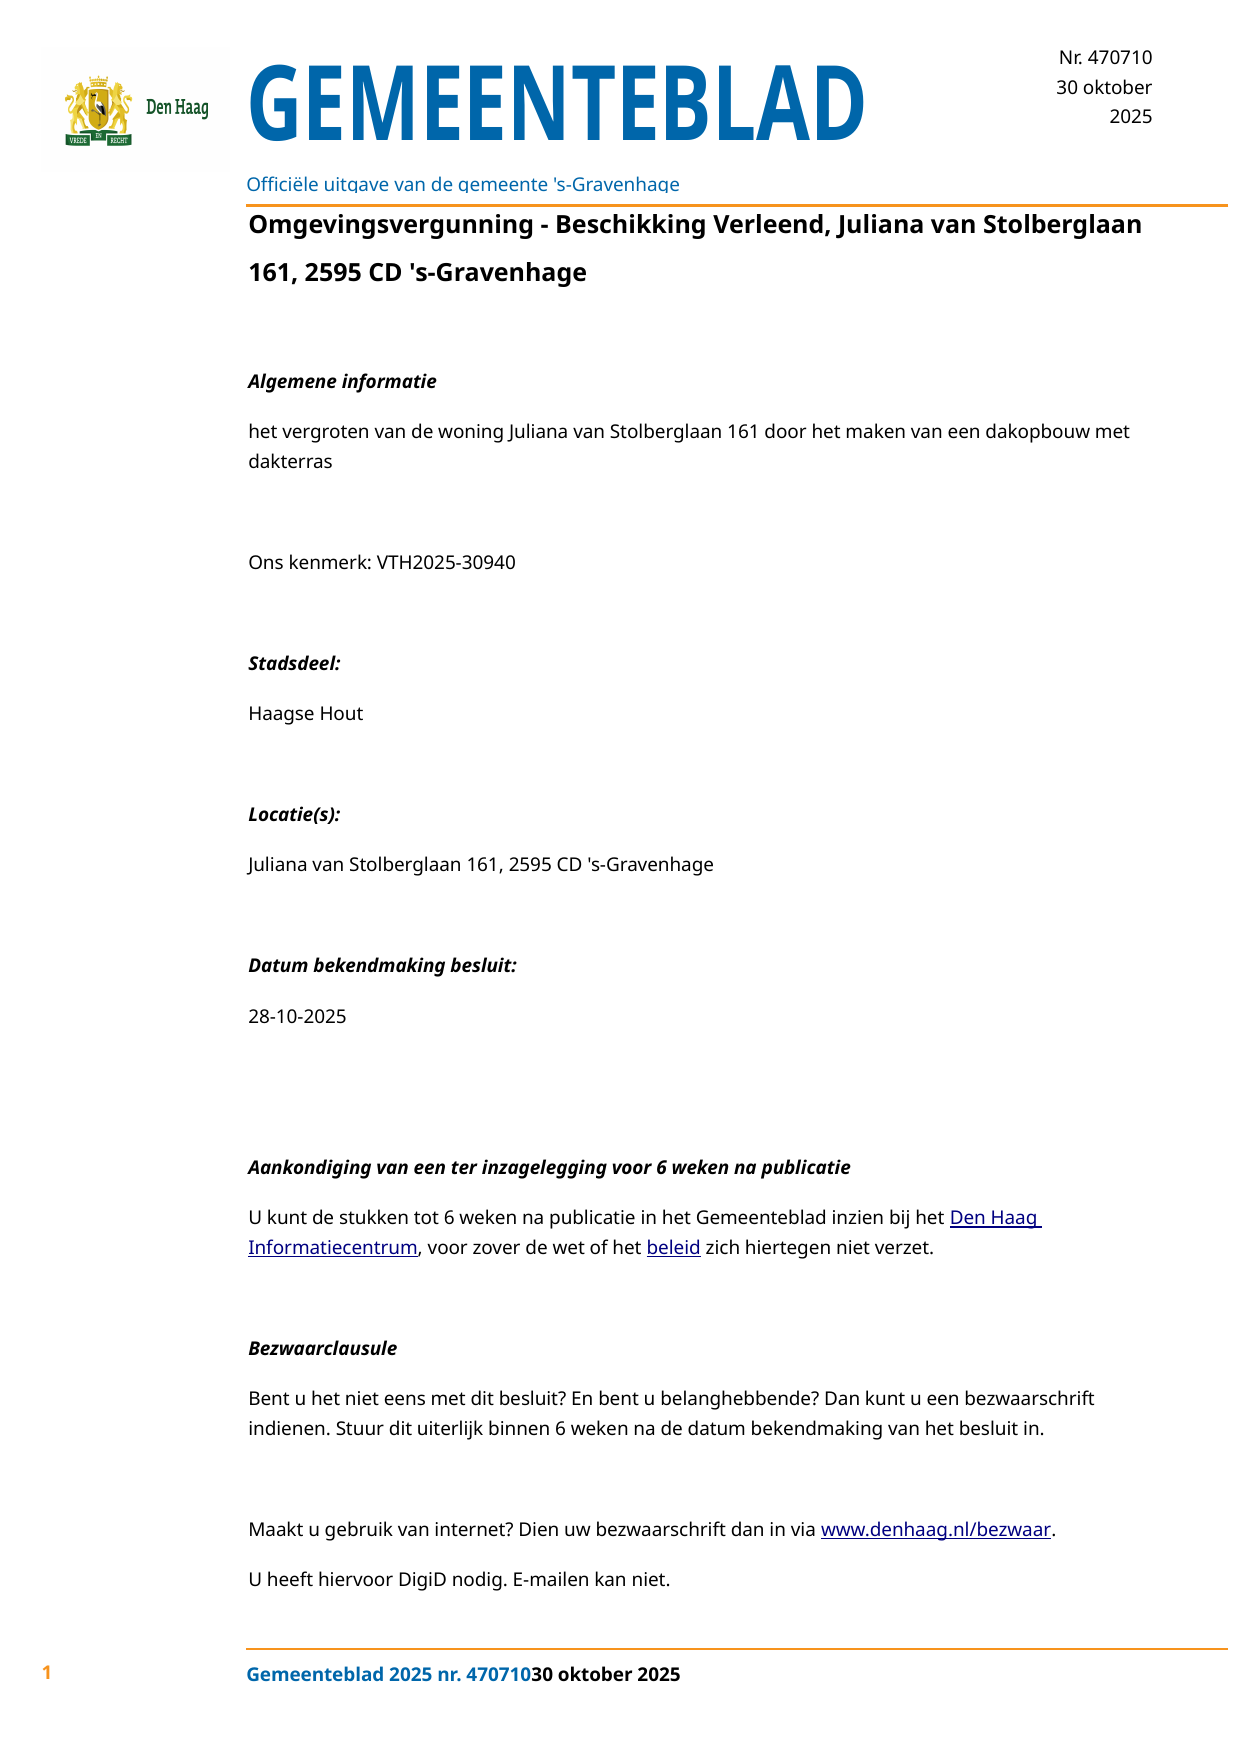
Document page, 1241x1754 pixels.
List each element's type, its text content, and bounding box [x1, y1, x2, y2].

text Juliana van Stolberglaan 161, 2595 CD 's-Gravenhage [248, 852, 1152, 877]
text Haagse Hout [248, 700, 1152, 726]
text Omgevingsvergunning - Beschikking Verleend, Juliana van Stolberglaan 161, 2595 CD 's-Gravenhage [248, 207, 1152, 288]
text U heeft hiervoor DigiD nodig. E-mailen kan niet. [248, 1566, 1152, 1592]
text Maakt u gebruik van internet? Dien uw bezwaarschrift dan in via www.denhaag.nl/bezwaar. [248, 1516, 1152, 1542]
text Ons kenmerk: VTH2025-30940 [248, 549, 1152, 575]
picture [41, 47, 231, 172]
text Algemene informatie [248, 368, 1152, 394]
text het vergroten van de woning Juliana van Stolberglaan 161 door het maken van een dakopbouw met dakterras [248, 419, 1152, 474]
text Aankondiging van een ter inzagelegging voor 6 weken na publicatie [248, 1154, 1152, 1180]
text U kunt de stukken tot 6 weken na publicatie in het Gemeenteblad inzien bij het Den Haag Informatiecentrum, voor zover de wet of het beleid zich hiertegen niet verzet. [248, 1204, 1152, 1260]
text Locatie(s): [248, 801, 1152, 827]
text Bezwaarclausule [248, 1335, 1152, 1361]
text Datum bekendmaking besluit: [248, 952, 1152, 978]
text Bent u het niet eens met dit besluit? En bent u belanghebbende? Dan kunt u een bezwaarschrift indienen. Stuur dit uiterlijk binnen 6 weken na de datum bekendmaking van het besluit in. [248, 1385, 1152, 1441]
text 28-10-2025 [248, 1003, 1152, 1029]
text Stadsdeel: [248, 650, 1152, 676]
